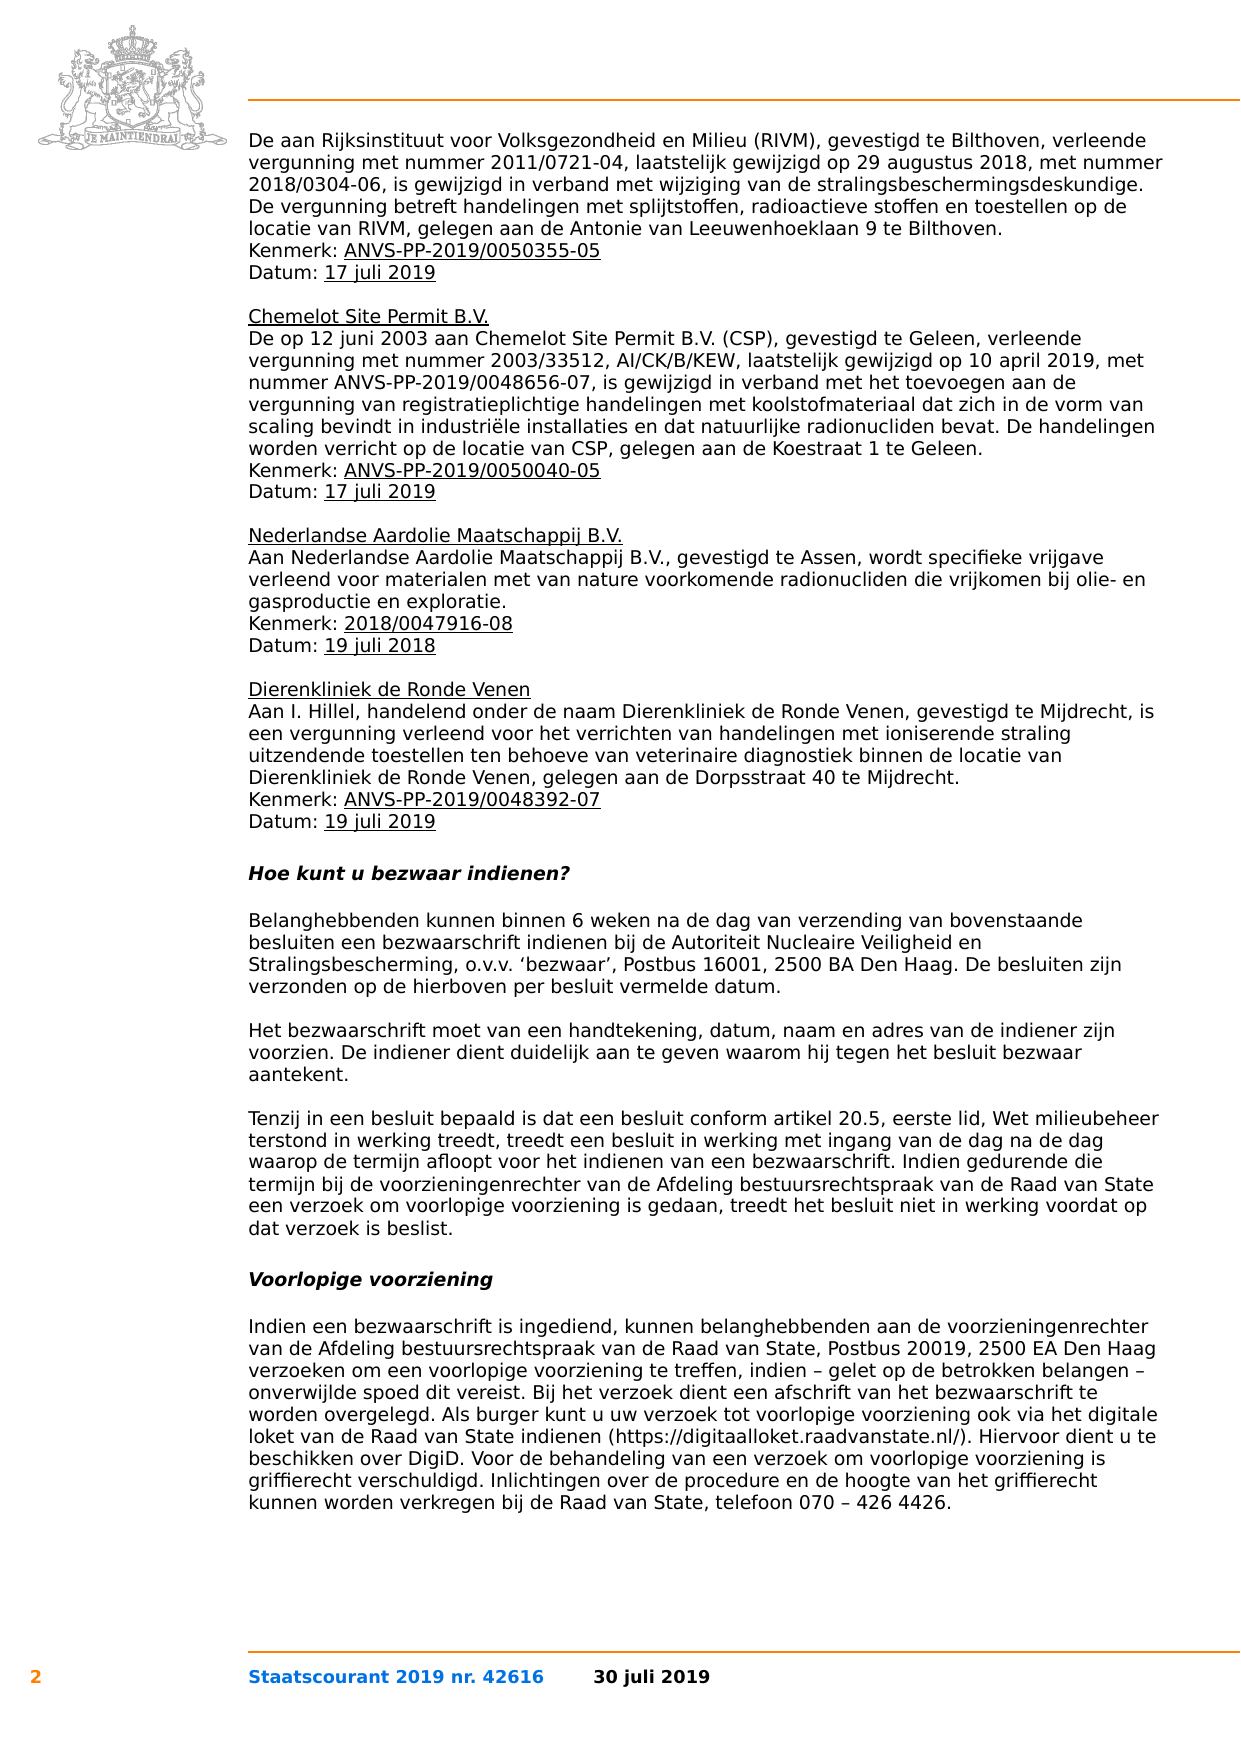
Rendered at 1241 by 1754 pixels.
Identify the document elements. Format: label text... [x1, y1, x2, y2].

subtitle Hoe kunt u bezwaar indienen? [248, 863, 1163, 885]
text Datum: 17 juli 2019 [248, 481, 1163, 503]
text Kenmerk: ANVS-PP-2019/0050355-05 [248, 240, 1163, 262]
text Aan Nederlandse Aardolie Maatschappij B.V., gevestigd te Assen, wordt specifieke vrijgave verleend voor materialen met van nature voorkomende radionucliden die vrijkomen bij olie- en gasproductie en exploratie. [248, 547, 1163, 613]
text Het bezwaarschrift moet van een handtekening, datum, naam en adres van de indiener zijn voorzien. De indiener dient duidelijk aan te geven waarom hij tegen het besluit bezwaar aantekent. [248, 1020, 1163, 1086]
text Tenzij in een besluit bepaald is dat een besluit conform artikel 20.5, eerste lid, Wet milieubeheer terstond in werking treedt, treedt een besluit in werking met ingang van de dag na de dag waarop de termijn afloopt voor het indienen van een bezwaarschrift. Indien gedurende die termijn bij de voorzieningenrechter van de Afdeling bestuursrechtspraak van de Raad van State een verzoek om voorlopige voorziening is gedaan, treedt het besluit niet in werking voordat op dat verzoek is beslist. [248, 1107, 1163, 1239]
text Kenmerk: ANVS-PP-2019/0050040-05 [248, 459, 1163, 481]
text Nederlandse Aardolie Maatschappij B.V. [248, 525, 1163, 547]
text De aan Rijksinstituut voor Volksgezondheid en Milieu (RIVM), gevestigd te Bilthoven, verleende vergunning met nummer 2011/0721-04, laatstelijk gewijzigd op 29 augustus 2018, met nummer 2018/0304-06, is gewijzigd in verband met wijziging van de stralingsbeschermingsdeskundige. De vergunning betreft handelingen met splijtstoffen, radioactieve stoffen en toestellen op de locatie van RIVM, gelegen aan de Antonie van Leeuwenhoeklaan 9 te Bilthoven. [248, 130, 1163, 240]
subtitle Voorlopige voorziening [248, 1269, 1163, 1291]
text Aan I. Hillel, handelend onder de naam Dierenkliniek de Ronde Venen, gevestigd te Mijdrecht, is een vergunning verleend voor het verrichten van handelingen met ioniserende straling uitzendende toestellen ten behoeve van veterinaire diagnostiek binnen de locatie van Dierenkliniek de Ronde Venen, gelegen aan de Dorpsstraat 40 te Mijdrecht. [248, 701, 1163, 789]
text Datum: 19 juli 2019 [248, 811, 1163, 833]
text Kenmerk: ANVS-PP-2019/0048392-07 [248, 789, 1163, 811]
text Indien een bezwaarschrift is ingediend, kunnen belanghebbenden aan de voorzieningenrechter van de Afdeling bestuursrechtspraak van de Raad van State, Postbus 20019, 2500 EA Den Haag verzoeken om een voorlopige voorziening te treffen, indien – gelet op de betrokken belangen – onverwijlde spoed dit vereist. Bij het verzoek dient een afschrift van het bezwaarschrift te worden overgelegd. Als burger kunt u uw verzoek tot voorlopige voorziening ook via het digitale loket van de Raad van State indienen (https://digitaalloket.raadvanstate.nl/). Hiervoor dient u te beschikken over DigiD. Voor de behandeling van een verzoek om voorlopige voorziening is griffierecht verschuldigd. Inlichtingen over de procedure en de hoogte van het griffierecht kunnen worden verkregen bij de Raad van State, telefoon 070 – 426 4426. [248, 1316, 1163, 1514]
picture [38, 25, 227, 150]
text Dierenkliniek de Ronde Venen [248, 679, 1163, 701]
text Datum: 19 juli 2018 [248, 635, 1163, 657]
text Chemelot Site Permit B.V. [248, 306, 1163, 328]
text Kenmerk: 2018/0047916-08 [248, 613, 1163, 635]
text De op 12 juni 2003 aan Chemelot Site Permit B.V. (CSP), gevestigd te Geleen, verleende vergunning met nummer 2003/33512, AI/CK/B/KEW, laatstelijk gewijzigd op 10 april 2019, met nummer ANVS-PP-2019/0048656-07, is gewijzigd in verband met het toevoegen aan de vergunning van registratieplichtige handelingen met koolstofmateriaal dat zich in de vorm van scaling bevindt in industriële installaties en dat natuurlijke radionucliden bevat. De handelingen worden verricht op de locatie van CSP, gelegen aan de Koestraat 1 te Geleen. [248, 328, 1163, 459]
text Belanghebbenden kunnen binnen 6 weken na de dag van verzending van bovenstaande besluiten een bezwaarschrift indienen bij de Autoriteit Nucleaire Veiligheid en Stralingsbescherming, o.v.v. ‘bezwaar’, Postbus 16001, 2500 BA Den Haag. De besluiten zijn verzonden op de hierboven per besluit vermelde datum. [248, 910, 1163, 998]
text Datum: 17 juli 2019 [248, 262, 1163, 284]
